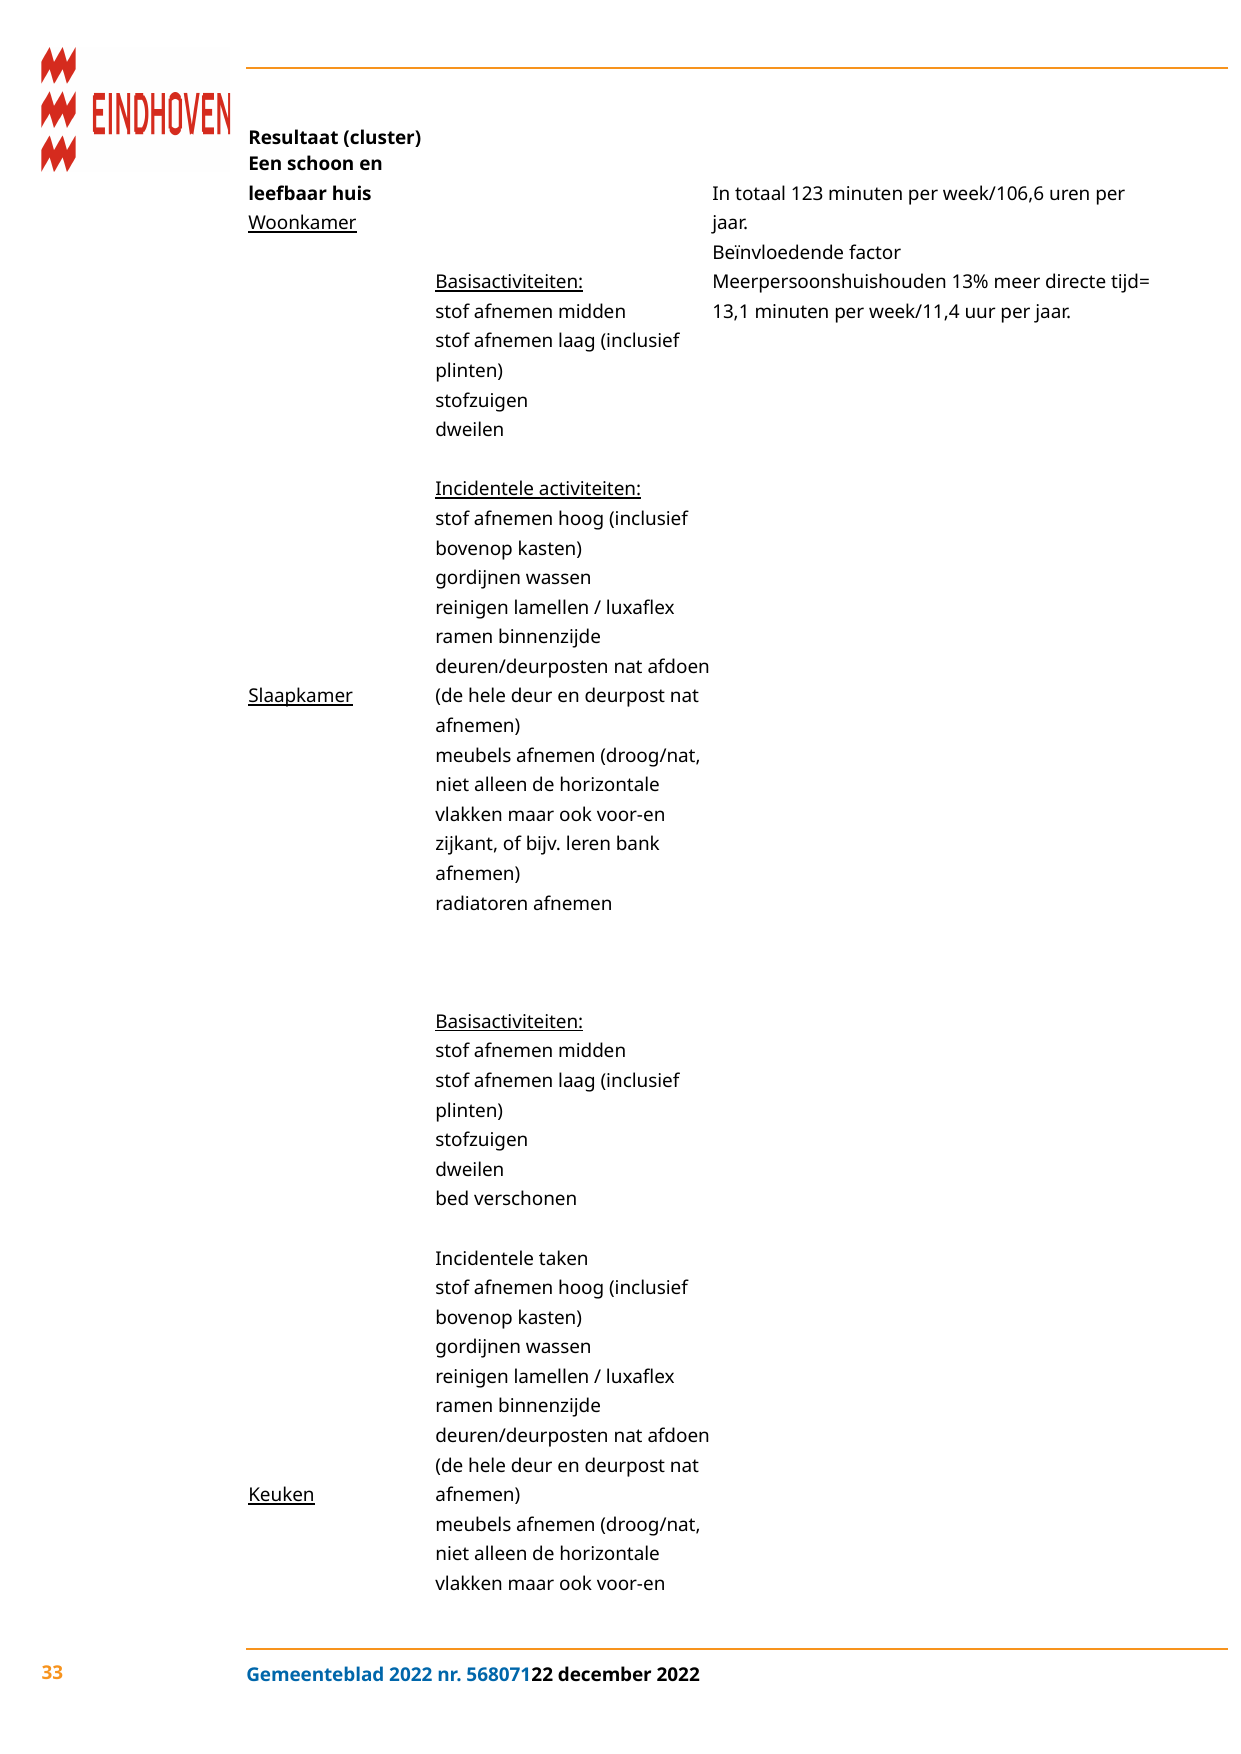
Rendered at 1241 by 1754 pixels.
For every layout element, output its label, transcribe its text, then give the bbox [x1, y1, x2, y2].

table_header [435, 95, 712, 150]
table_cell Basisactiviteiten: stof afnemen midden stof afnemen laag (inclusief plinten) stofzuigen dweilen Incidentele activiteiten: stof afnemen hoog (inclusief bovenop kasten) gordijnen wassen reinigen lamellen / luxaflex ramen binnenzijde deuren/deurposten nat afdoen (de hele deur en deurpost nat afnemen) meubels afnemen (droog/nat, niet alleen de horizontale vlakken maar ook voor-en zijkant, of bijv. leren bank afnemen) radiatoren afnemen Basisactiviteiten: stof afnemen midden stof afnemen laag (inclusief plinten) stofzuigen dweilen bed verschonen Incidentele taken stof afnemen hoog (inclusief bovenop kasten) gordijnen wassen reinigen lamellen / luxaflex ramen binnenzijde deuren/deurposten nat afdoen (de hele deur en deurpost nat afnemen) meubels afnemen (droog/nat, niet alleen de horizontale vlakken maar ook voor-en [435, 150, 712, 1596]
table_cell In totaal 123 minuten per week/106,6 uren per jaar. Beïnvloedende factor Meerpersoonshuishouden 13% meer directe tijd= 13,1 minuten per week/11,4 uur per jaar. [712, 150, 1152, 1596]
table_header [712, 95, 1152, 150]
table_cell Een schoon en leefbaar huis Woonkamer Slaapkamer Keuken [248, 150, 435, 1596]
table_header Resultaat (cluster) [248, 95, 435, 150]
picture [41, 47, 231, 172]
